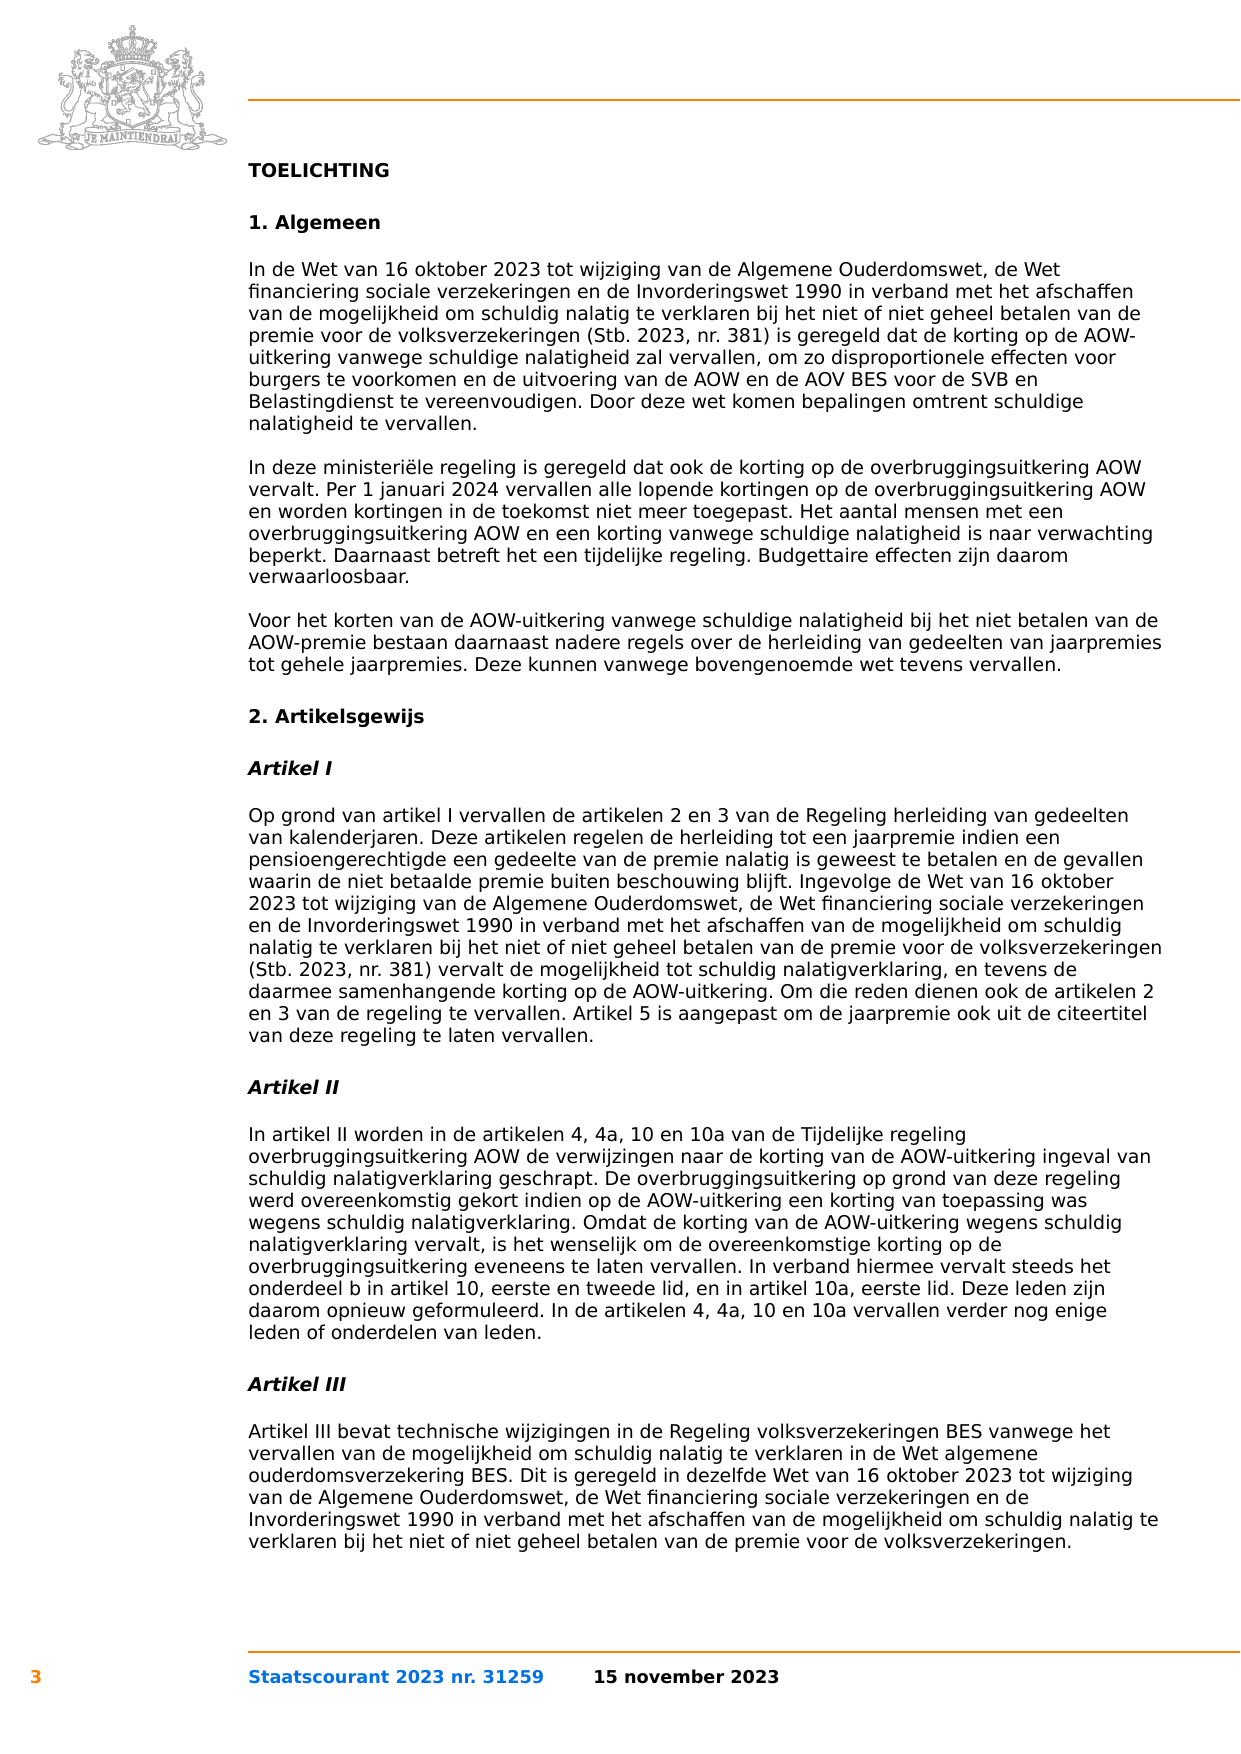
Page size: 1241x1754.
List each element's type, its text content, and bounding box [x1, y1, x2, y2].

text In de Wet van 16 oktober 2023 tot wijziging van de Algemene Ouderdomswet, de Wet financiering sociale verzekeringen en de Invorderingswet 1990 in verband met het afschaffen van de mogelijkheid om schuldig nalatig te verklaren bij het niet of niet geheel betalen van de premie voor de volksverzekeringen (Stb. 2023, nr. 381) is geregeld dat de korting op de AOW-uitkering vanwege schuldige nalatigheid zal vervallen, om zo disproportionele effecten voor burgers te voorkomen en de uitvoering van de AOW en de AOV BES voor de SVB en Belastingdienst te vereenvoudigen. Door deze wet komen bepalingen omtrent schuldige nalatigheid te vervallen. [248, 259, 1163, 435]
subtitle Artikel III [248, 1374, 1163, 1396]
picture [38, 25, 227, 150]
text Artikel III bevat technische wijzigingen in de Regeling volksverzekeringen BES vanwege het vervallen van de mogelijkheid om schuldig nalatig te verklaren in de Wet algemene ouderdomsverzekering BES. Dit is geregeld in dezelfde Wet van 16 oktober 2023 tot wijziging van de Algemene Ouderdomswet, de Wet financiering sociale verzekeringen en de Invorderingswet 1990 in verband met het afschaffen van de mogelijkheid om schuldig nalatig te verklaren bij het niet of niet geheel betalen van de premie voor de volksverzekeringen. [248, 1421, 1163, 1553]
subtitle TOELICHTING [248, 160, 1163, 182]
subtitle 2. Artikelsgewijs [248, 706, 1163, 728]
text Op grond van artikel I vervallen de artikelen 2 en 3 van de Regeling herleiding van gedeelten van kalenderjaren. Deze artikelen regelen de herleiding tot een jaarpremie indien een pensioengerechtigde een gedeelte van de premie nalatig is geweest te betalen en de gevallen waarin de niet betaalde premie buiten beschouwing blijft. Ingevolge de Wet van 16 oktober 2023 tot wijziging van de Algemene Ouderdomswet, de Wet financiering sociale verzekeringen en de Invorderingswet 1990 in verband met het afschaffen van de mogelijkheid om schuldig nalatig te verklaren bij het niet of niet geheel betalen van de premie voor de volksverzekeringen (Stb. 2023, nr. 381) vervalt de mogelijkheid tot schuldig nalatigverklaring, en tevens de daarmee samenhangende korting op de AOW-uitkering. Om die reden dienen ook de artikelen 2 en 3 van de regeling te vervallen. Artikel 5 is aangepast om de jaarpremie ook uit de citeertitel van deze regeling te laten vervallen. [248, 805, 1163, 1047]
text In deze ministeriële regeling is geregeld dat ook de korting op de overbruggingsuitkering AOW vervalt. Per 1 januari 2024 vervallen alle lopende kortingen op de overbruggingsuitkering AOW en worden kortingen in de toekomst niet meer toegepast. Het aantal mensen met een overbruggingsuitkering AOW en een korting vanwege schuldige nalatigheid is naar verwachting beperkt. Daarnaast betreft het een tijdelijke regeling. Budgettaire effecten zijn daarom verwaarloosbaar. [248, 457, 1163, 588]
subtitle 1. Algemeen [248, 212, 1163, 234]
text In artikel II worden in de artikelen 4, 4a, 10 en 10a van de Tijdelijke regeling overbruggingsuitkering AOW de verwijzingen naar de korting van de AOW-uitkering ingeval van schuldig nalatigverklaring geschrapt. De overbruggingsuitkering op grond van deze regeling werd overeenkomstig gekort indien op de AOW-uitkering een korting van toepassing was wegens schuldig nalatigverklaring. Omdat de korting van de AOW-uitkering wegens schuldig nalatigverklaring vervalt, is het wenselijk om de overeenkomstige korting op de overbruggingsuitkering eveneens te laten vervallen. In verband hiermee vervalt steeds het onderdeel b in artikel 10, eerste en tweede lid, en in artikel 10a, eerste lid. Deze leden zijn daarom opnieuw geformuleerd. In de artikelen 4, 4a, 10 en 10a vervallen verder nog enige leden of onderdelen van leden. [248, 1124, 1163, 1344]
subtitle Artikel II [248, 1077, 1163, 1099]
subtitle Artikel I [248, 758, 1163, 780]
text Voor het korten van de AOW-uitkering vanwege schuldige nalatigheid bij het niet betalen van de AOW-premie bestaan daarnaast nadere regels over de herleiding van gedeelten van jaarpremies tot gehele jaarpremies. Deze kunnen vanwege bovengenoemde wet tevens vervallen. [248, 610, 1163, 676]
